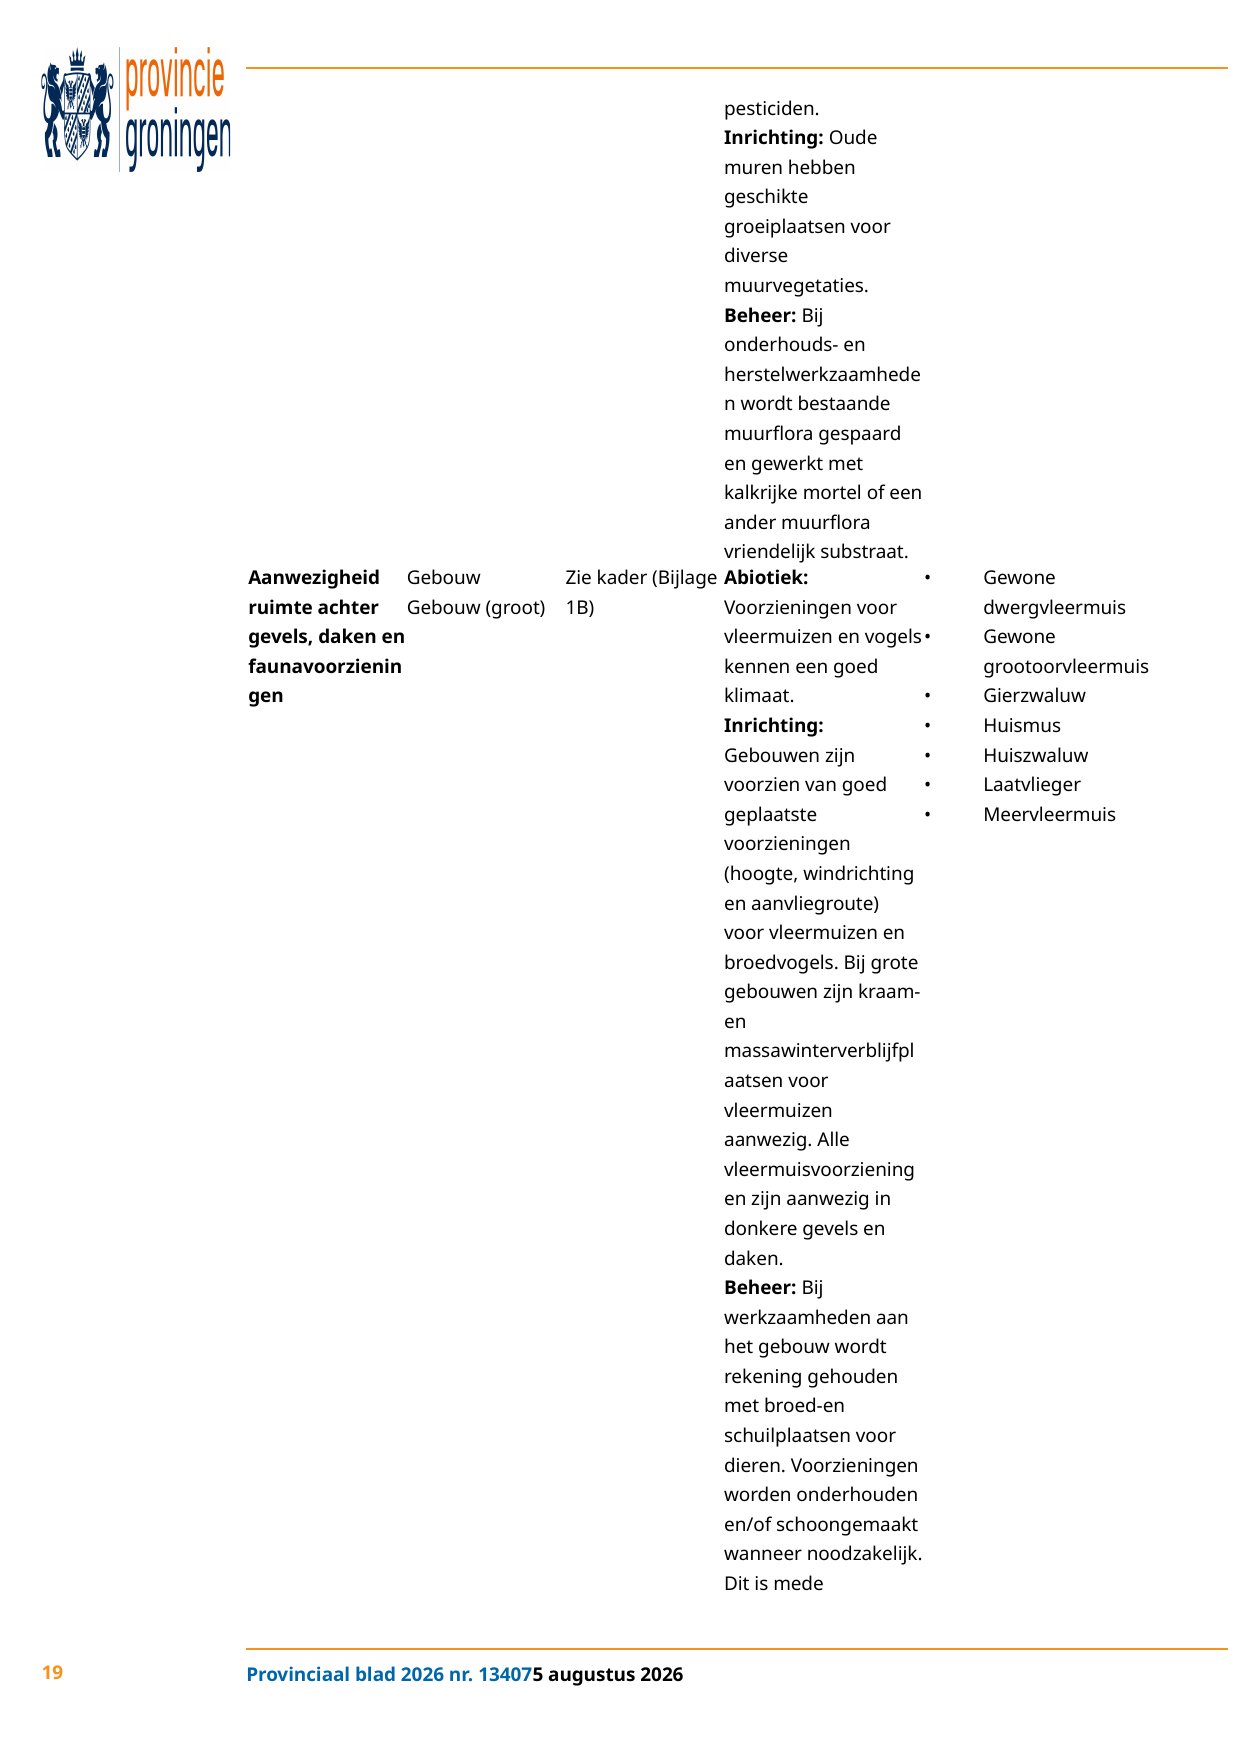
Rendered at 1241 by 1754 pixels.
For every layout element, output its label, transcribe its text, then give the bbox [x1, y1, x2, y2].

table_cell [248, 95, 407, 564]
table_cell Gebouw Gebouw (groot) [407, 564, 565, 1596]
table_cell [924, 95, 1152, 564]
table_cell [407, 95, 565, 564]
picture [41, 47, 231, 172]
table_cell Zie kader (Bijlage 1B) [565, 564, 724, 1596]
table_cell [565, 95, 724, 564]
table_cell Abiotiek: Voorzieningen voor vleermuizen en vogels kennen een goed klimaat. Inrichting: Gebouwen zijn voorzien van goed geplaatste voorzieningen (hoogte, windrichting en aanvliegroute) voor vleermuizen en broedvogels. Bij grote gebouwen zijn kraam- en massawinterverblijfplaatsen voor vleermuizen aanwezig. Alle vleermuisvoorzieningen zijn aanwezig in donkere gevels en daken. Beheer: Bij werkzaamheden aan het gebouw wordt rekening gehouden met broed-en schuilplaatsen voor dieren. Voorzieningen worden onderhouden en/of schoongemaakt wanneer noodzakelijk. Dit is mede [724, 564, 924, 1596]
table_cell Aanwezigheid ruimte achter gevels, daken en faunavoorzieningen [248, 564, 407, 1596]
table_cell Gewone dwergvleermuis Gewone grootoorvleermuis Gierzwaluw Huismus Huiszwaluw Laatvlieger Meervleermuis [924, 564, 1152, 1596]
table_cell pesticiden. Inrichting: Oude muren hebben geschikte groeiplaatsen voor diverse muurvegetaties. Beheer: Bij onderhouds- en herstelwerkzaamheden wordt bestaande muurflora gespaard en gewerkt met kalkrijke mortel of een ander muurflora vriendelijk substraat. [724, 95, 924, 564]
